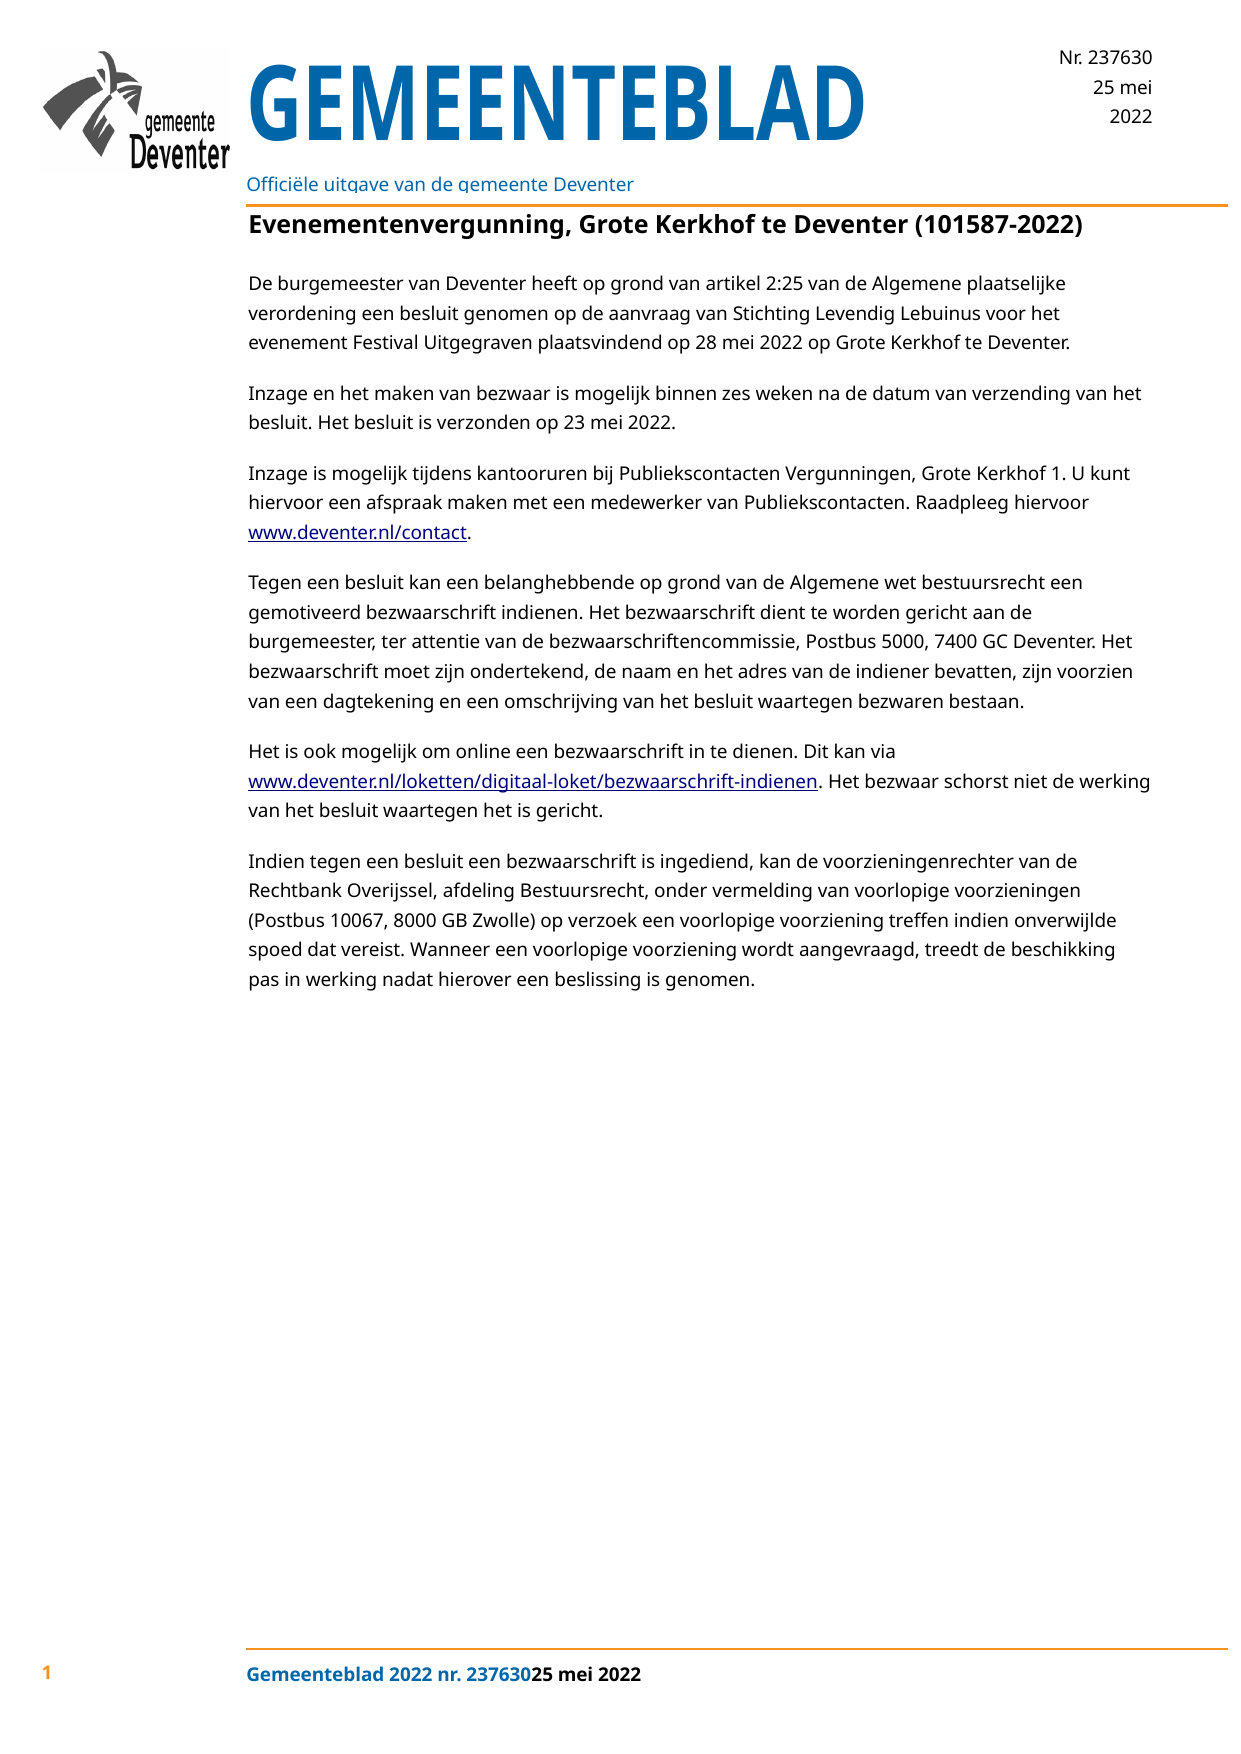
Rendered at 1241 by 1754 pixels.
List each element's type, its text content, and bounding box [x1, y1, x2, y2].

text De burgemeester van Deventer heeft op grond van artikel 2:25 van de Algemene plaatselijke verordening een besluit genomen op de aanvraag van Stichting Levendig Lebuinus voor het evenement Festival Uitgegraven plaatsvindend op 28 mei 2022 op Grote Kerkhof te Deventer. [248, 270, 1152, 355]
text Inzage is mogelijk tijdens kantooruren bij Publiekscontacten Vergunningen, Grote Kerkhof 1. U kunt hiervoor een afspraak maken met een medewerker van Publiekscontacten. Raadpleeg hiervoor www.deventer.nl/contact. [248, 460, 1152, 545]
text Tegen een besluit kan een belanghebbende op grond van de Algemene wet bestuursrecht een gemotiveerd bezwaarschrift indienen. Het bezwaarschrift dient te worden gericht aan de burgemeester, ter attentie van de bezwaarschriftencommissie, Postbus 5000, 7400 GC Deventer. Het bezwaarschrift moet zijn ondertekend, de naam en het adres van de indiener bevatten, zijn voorzien van een dagtekening en een omschrijving van het besluit waartegen bezwaren bestaan. [248, 569, 1152, 713]
picture [41, 47, 231, 172]
text Inzage en het maken van bezwaar is mogelijk binnen zes weken na de datum van verzending van het besluit. Het besluit is verzonden op 23 mei 2022. [248, 380, 1152, 435]
text Indien tegen een besluit een bezwaarschrift is ingediend, kan de voorzieningenrechter van de Rechtbank Overijssel, afdeling Bestuursrecht, onder vermelding van voorlopige voorzieningen (Postbus 10067, 8000 GB Zwolle) op verzoek een voorlopige voorziening treffen indien onverwijlde spoed dat vereist. Wanneer een voorlopige voorziening wordt aangevraagd, treedt de beschikking pas in werking nadat hierover een beslissing is genomen. [248, 848, 1152, 992]
text Evenementenvergunning, Grote Kerkhof te Deventer (101587-2022) [248, 207, 1152, 241]
text Het is ook mogelijk om online een bezwaarschrift in te dienen. Dit kan via www.deventer.nl/loketten/digitaal-loket/bezwaarschrift-indienen. Het bezwaar schorst niet de werking van het besluit waartegen het is gericht. [248, 738, 1152, 823]
